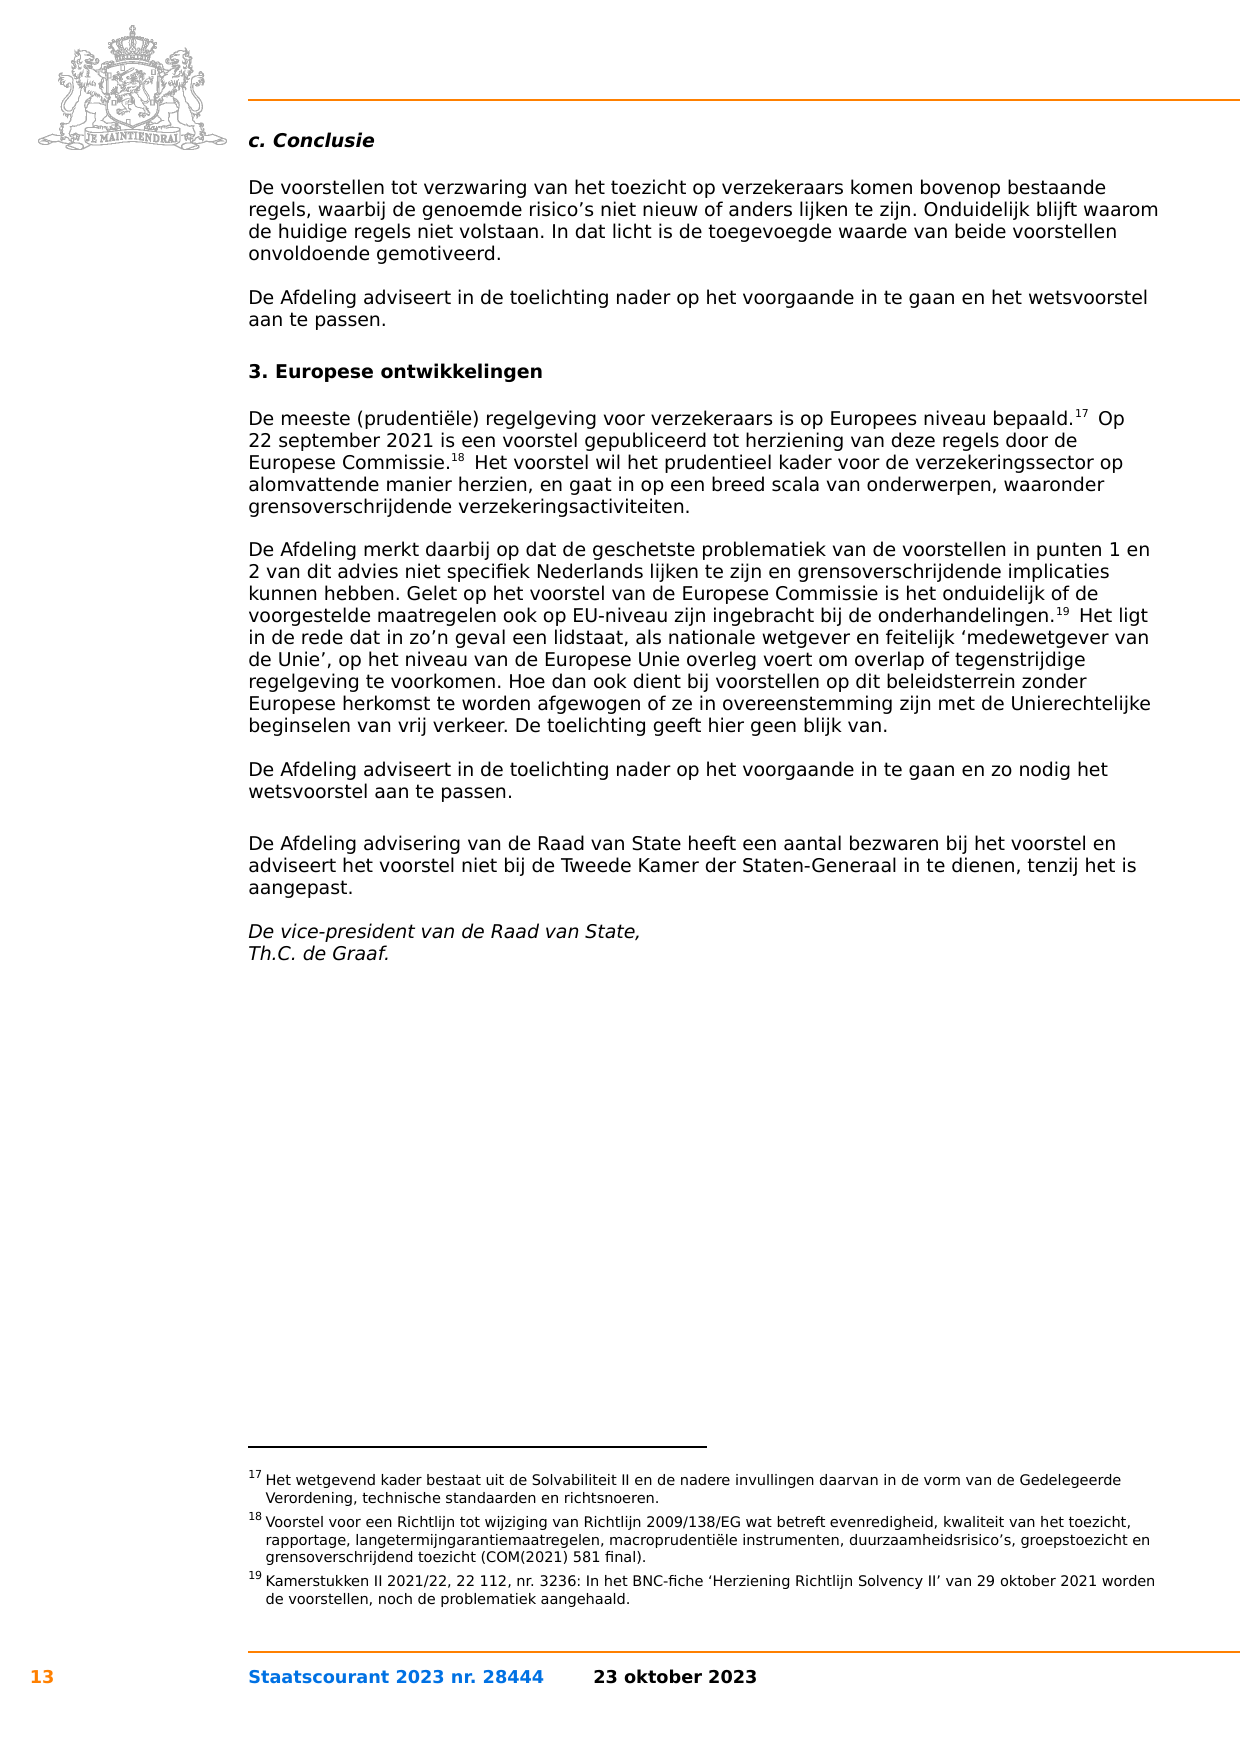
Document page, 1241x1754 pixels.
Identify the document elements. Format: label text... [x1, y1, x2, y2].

subtitle c. Conclusie [248, 130, 1163, 152]
text De Afdeling adviseert in de toelichting nader op het voorgaande in te gaan en zo nodig het wetsvoorstel aan te passen. [248, 759, 1163, 803]
text Het wetgevend kader bestaat uit de Solvabiliteit II en de nadere invullingen daarvan in de vorm van de Gedelegeerde Verordening, technische standaarden en richtsnoeren. [248, 1468, 1163, 1507]
subtitle 3. Europese ontwikkelingen [248, 361, 1163, 383]
text De voorstellen tot verzwaring van het toezicht op verzekeraars komen bovenop bestaande regels, waarbij de genoemde risico’s niet nieuw of anders lijken te zijn. Onduidelijk blijft waarom de huidige regels niet volstaan. In dat licht is de toegevoegde waarde van beide voorstellen onvoldoende gemotiveerd. [248, 177, 1163, 265]
text Kamerstukken II 2021/22, 22 112, nr. 3236: In het BNC-fiche ‘Herziening Richtlijn Solvency II’ van 29 oktober 2021 worden de voorstellen, noch de problematiek aangehaald. [248, 1569, 1163, 1608]
text De Afdeling merkt daarbij op dat de geschetste problematiek van de voorstellen in punten 1 en 2 van dit advies niet specifiek Nederlands lijken te zijn en grensoverschrijdende implicaties kunnen hebben. Gelet op het voorstel van de Europese Commissie is het onduidelijk of de voorgestelde maatregelen ook op EU-niveau zijn ingebracht bij de onderhandelingen. Het ligt in de rede dat in zo’n geval een lidstaat, als nationale wetgever en feitelijk ‘medewetgever van de Unie’, op het niveau van de Europese Unie overleg voert om overlap of tegenstrijdige regelgeving te voorkomen. Hoe dan ook dient bij voorstellen op dit beleidsterrein zonder Europese herkomst te worden afgewogen of ze in overeenstemming zijn met de Unierechtelijke beginselen van vrij verkeer. De toelichting geeft hier geen blijk van. [248, 539, 1163, 737]
text De Afdeling adviseert in de toelichting nader op het voorgaande in te gaan en het wetsvoorstel aan te passen. [248, 287, 1163, 331]
picture [38, 25, 227, 150]
text Voorstel voor een Richtlijn tot wijziging van Richtlijn 2009/138/EG wat betreft evenredigheid, kwaliteit van het toezicht, rapportage, langetermijngarantiemaatregelen, macroprudentiële instrumenten, duurzaamheidsrisico’s, groepstoezicht en grensoverschrijdend toezicht (COM(2021) 581 final). [248, 1510, 1163, 1566]
text De vice-president van de Raad van State, Th.C. de Graaf. [248, 921, 1163, 965]
text De meeste (prudentiële) regelgeving voor verzekeraars is op Europees niveau bepaald. Op 22 september 2021 is een voorstel gepubliceerd tot herziening van deze regels door de Europese Commissie. Het voorstel wil het prudentieel kader voor de verzekeringssector op alomvattende manier herzien, en gaat in op een breed scala van onderwerpen, waaronder grensoverschrijdende verzekeringsactiviteiten. [248, 408, 1163, 517]
text De Afdeling advisering van de Raad van State heeft een aantal bezwaren bij het voorstel en adviseert het voorstel niet bij de Tweede Kamer der Staten-Generaal in te dienen, tenzij het is aangepast. [248, 833, 1163, 899]
